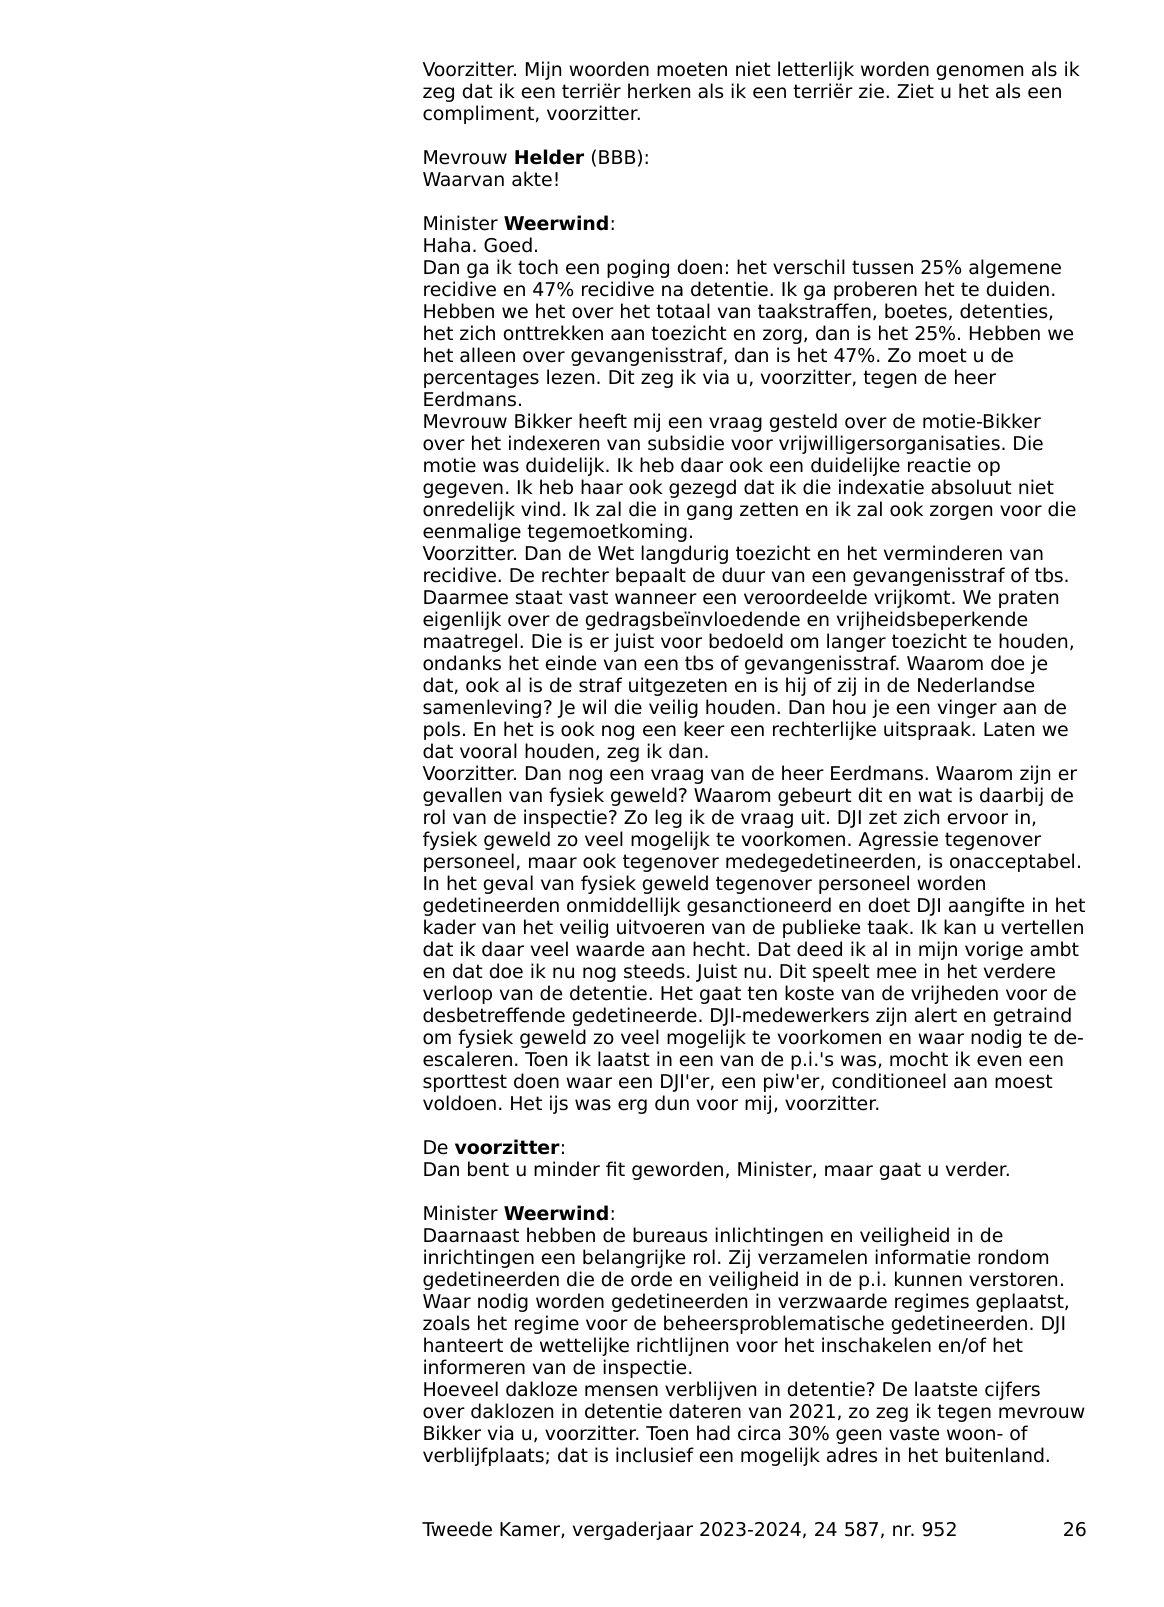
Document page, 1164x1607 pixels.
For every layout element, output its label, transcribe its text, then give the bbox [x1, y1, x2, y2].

text Mevrouw Helder (BBB): [422, 147, 1087, 169]
text Daarnaast hebben de bureaus inlichtingen en veiligheid in de inrichtingen een belangrijke rol. Zij verzamelen informatie rondom gedetineerden die de orde en veiligheid in de p.i. kunnen verstoren. Waar nodig worden gedetineerden in verzwaarde regimes geplaatst, zoals het regime voor de beheersproblematische gedetineerden. DJI hanteert de wettelijke richtlijnen voor het inschakelen en/of het informeren van de inspectie. [422, 1225, 1087, 1379]
text Hoeveel dakloze mensen verblijven in detentie? De laatste cijfers over daklozen in detentie dateren van 2021, zo zeg ik tegen mevrouw Bikker via u, voorzitter. Toen had circa 30% geen vaste woon- of verblijfplaats; dat is inclusief een mogelijk adres in het buitenland. [422, 1379, 1087, 1467]
text Haha. Goed. [422, 235, 1087, 257]
text Minister Weerwind: [422, 1203, 1087, 1225]
text Mevrouw Bikker heeft mij een vraag gesteld over de motie-Bikker over het indexeren van subsidie voor vrijwilligersorganisaties. Die motie was duidelijk. Ik heb daar ook een duidelijke reactie op gegeven. Ik heb haar ook gezegd dat ik die indexatie absoluut niet onredelijk vind. Ik zal die in gang zetten en ik zal ook zorgen voor die eenmalige tegemoetkoming. [422, 411, 1087, 543]
text Voorzitter. Mijn woorden moeten niet letterlijk worden genomen als ik zeg dat ik een terriër herken als ik een terriër zie. Ziet u het als een compliment, voorzitter. [422, 59, 1087, 125]
text Waarvan akte! [422, 169, 1087, 191]
text Voorzitter. Dan nog een vraag van de heer Eerdmans. Waarom zijn er gevallen van fysiek geweld? Waarom gebeurt dit en wat is daarbij de rol van de inspectie? Zo leg ik de vraag uit. DJI zet zich ervoor in, fysiek geweld zo veel mogelijk te voorkomen. Agressie tegenover personeel, maar ook tegenover medegedetineerden, is onacceptabel. In het geval van fysiek geweld tegenover personeel worden gedetineerden onmiddellijk gesanctioneerd en doet DJI aangifte in het kader van het veilig uitvoeren van de publieke taak. Ik kan u vertellen dat ik daar veel waarde aan hecht. Dat deed ik al in mijn vorige ambt en dat doe ik nu nog steeds. Juist nu. Dit speelt mee in het verdere verloop van de detentie. Het gaat ten koste van de vrijheden voor de desbetreffende gedetineerde. DJI-medewerkers zijn alert en getraind om fysiek geweld zo veel mogelijk te voorkomen en waar nodig te de-escaleren. Toen ik laatst in een van de p.i.'s was, mocht ik even een sporttest doen waar een DJI'er, een piw'er, conditioneel aan moest voldoen. Het ijs was erg dun voor mij, voorzitter. [422, 763, 1087, 1114]
text De voorzitter: [422, 1137, 1087, 1159]
text Voorzitter. Dan de Wet langdurig toezicht en het verminderen van recidive. De rechter bepaalt de duur van een gevangenisstraf of tbs. Daarmee staat vast wanneer een veroordeelde vrijkomt. We praten eigenlijk over de gedragsbeïnvloedende en vrijheidsbeperkende maatregel. Die is er juist voor bedoeld om langer toezicht te houden, ondanks het einde van een tbs of gevangenisstraf. Waarom doe je dat, ook al is de straf uitgezeten en is hij of zij in de Nederlandse samenleving? Je wil die veilig houden. Dan hou je een vinger aan de pols. En het is ook nog een keer een rechterlijke uitspraak. Laten we dat vooral houden, zeg ik dan. [422, 543, 1087, 763]
text Minister Weerwind: [422, 213, 1087, 235]
text Dan bent u minder fit geworden, Minister, maar gaat u verder. [422, 1159, 1087, 1181]
text Dan ga ik toch een poging doen: het verschil tussen 25% algemene recidive en 47% recidive na detentie. Ik ga proberen het te duiden. Hebben we het over het totaal van taakstraffen, boetes, detenties, het zich onttrekken aan toezicht en zorg, dan is het 25%. Hebben we het alleen over gevangenisstraf, dan is het 47%. Zo moet u de percentages lezen. Dit zeg ik via u, voorzitter, tegen de heer Eerdmans. [422, 257, 1087, 411]
